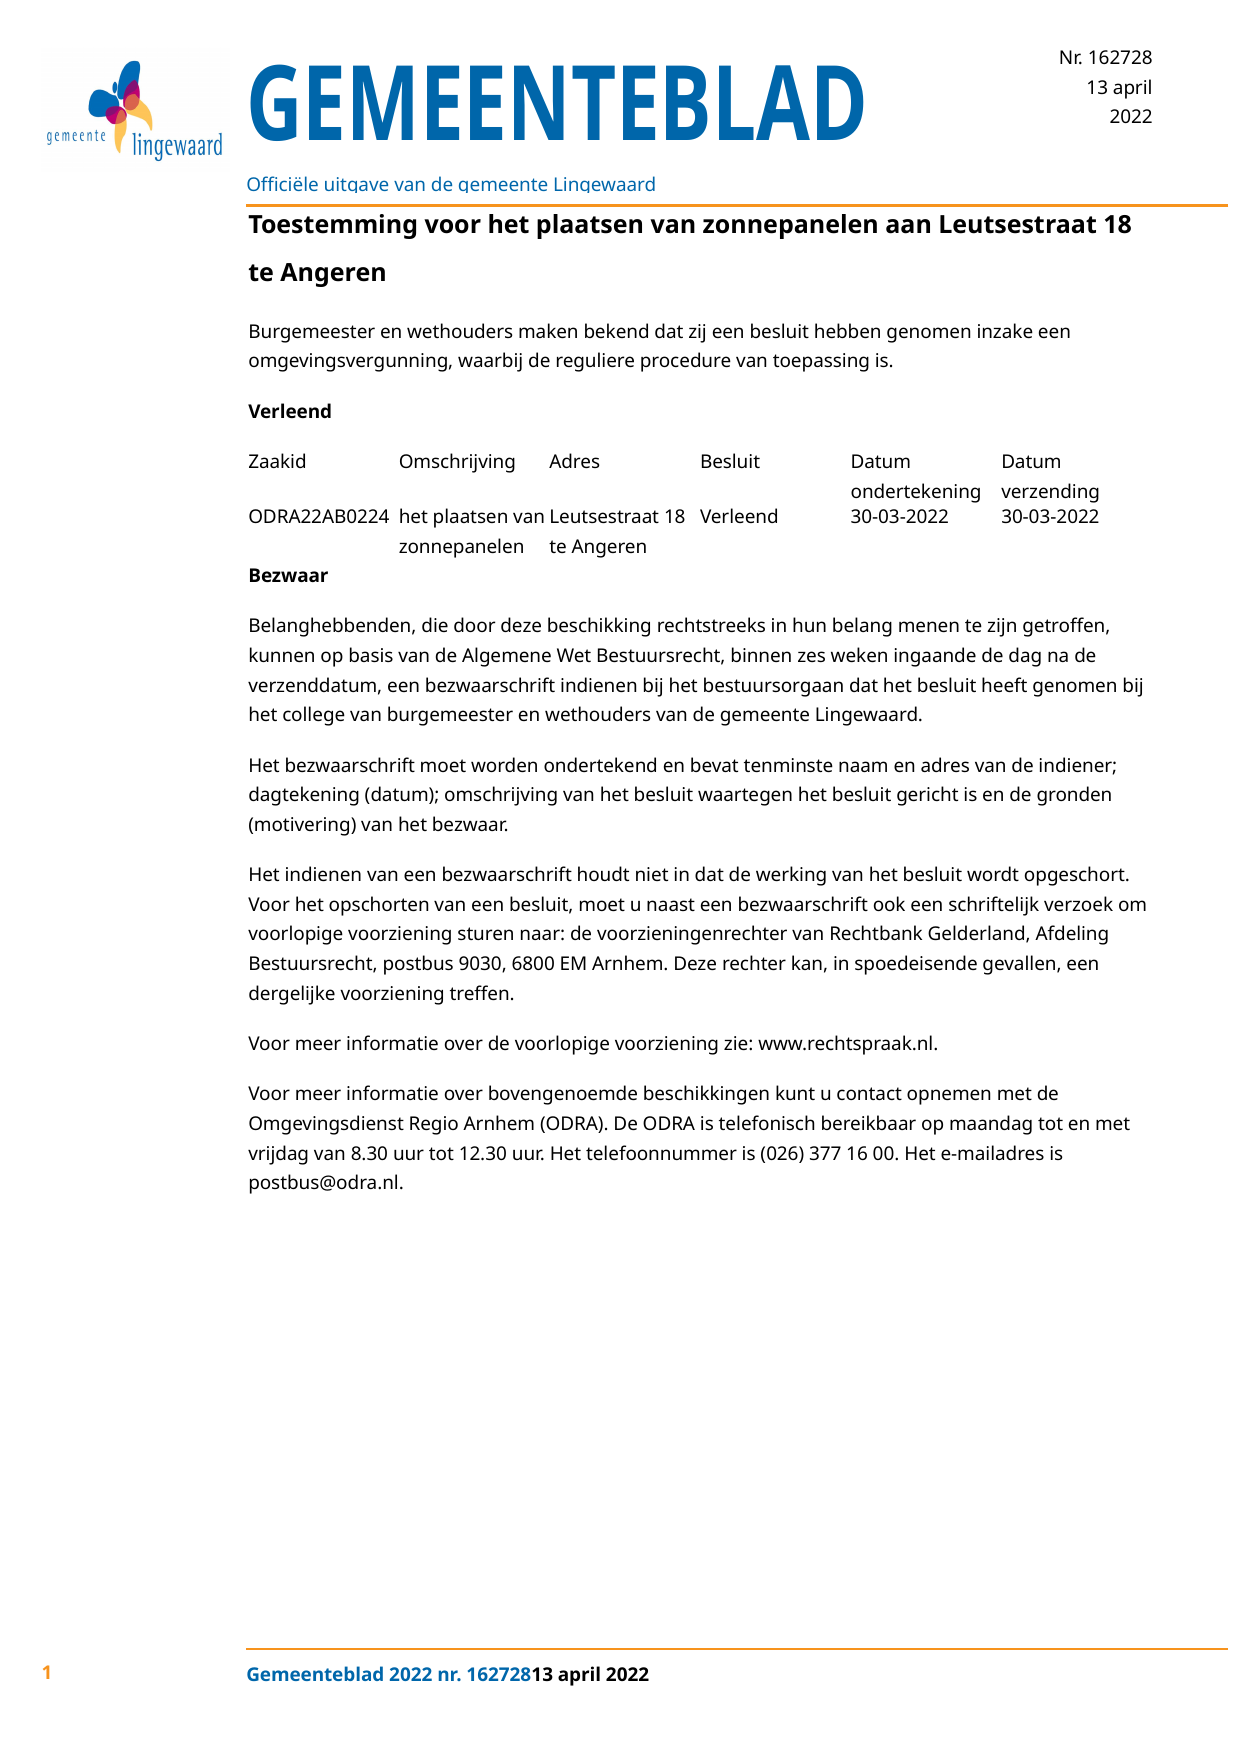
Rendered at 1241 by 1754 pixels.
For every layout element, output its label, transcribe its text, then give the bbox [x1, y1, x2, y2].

text Verleend [248, 398, 1152, 424]
table_cell Verleend [700, 504, 850, 559]
table_header Omschrijving [399, 449, 549, 504]
table_cell Leutsestraat 18 te Angeren [549, 504, 700, 559]
picture [41, 47, 231, 172]
table_cell 30-03-2022 [850, 504, 1001, 559]
table_header Datum ondertekening [850, 449, 1001, 504]
table_cell het plaatsen van zonnepanelen [399, 504, 549, 559]
text Belanghebbenden, die door deze beschikking rechtstreeks in hun belang menen te zijn getroffen, kunnen op basis van de Algemene Wet Bestuursrecht, binnen zes weken ingaande de dag na de verzenddatum, een bezwaarschrift indienen bij het bestuursorgaan dat het besluit heeft genomen bij het college van burgemeester en wethouders van de gemeente Lingewaard. [248, 613, 1152, 727]
text Voor meer informatie over bovengenoemde beschikkingen kunt u contact opnemen met de Omgevingsdienst Regio Arnhem (ODRA). De ODRA is telefonisch bereikbaar op maandag tot en met vrijdag van 8.30 uur tot 12.30 uur. Het telefoonnummer is (026) 377 16 00. Het e-mailadres is postbus@odra.nl. [248, 1081, 1152, 1195]
table_cell 30-03-2022 [1001, 504, 1152, 559]
table_header Adres [549, 449, 700, 504]
text Het indienen van een bezwaarschrift houdt niet in dat de werking van het besluit wordt opgeschort. Voor het opschorten van een besluit, moet u naast een bezwaarschrift ook een schriftelijk verzoek om voorlopige voorziening sturen naar: de voorzieningenrechter van Rechtbank Gelderland, Afdeling Bestuursrecht, postbus 9030, 6800 EM Arnhem. Deze rechter kan, in spoedeisende gevallen, een dergelijke voorziening treffen. [248, 861, 1152, 1006]
text Voor meer informatie over de voorlopige voorziening zie: www.rechtspraak.nl. [248, 1030, 1152, 1056]
table_cell ODRA22AB0224 [248, 504, 398, 559]
text Bezwaar [248, 562, 1152, 588]
text Burgemeester en wethouders maken bekend dat zij een besluit hebben genomen inzake een omgevingsvergunning, waarbij de reguliere procedure van toepassing is. [248, 318, 1152, 373]
text Het bezwaarschrift moet worden ondertekend en bevat tenminste naam en adres van de indiener; dagtekening (datum); omschrijving van het besluit waartegen het besluit gericht is en de gronden (motivering) van het bezwaar. [248, 752, 1152, 837]
table_header Zaakid [248, 449, 398, 504]
table_header Besluit [700, 449, 850, 504]
table_header Datum verzending [1001, 449, 1152, 504]
text Toestemming voor het plaatsen van zonnepanelen aan Leutsestraat 18 te Angeren [248, 207, 1152, 288]
